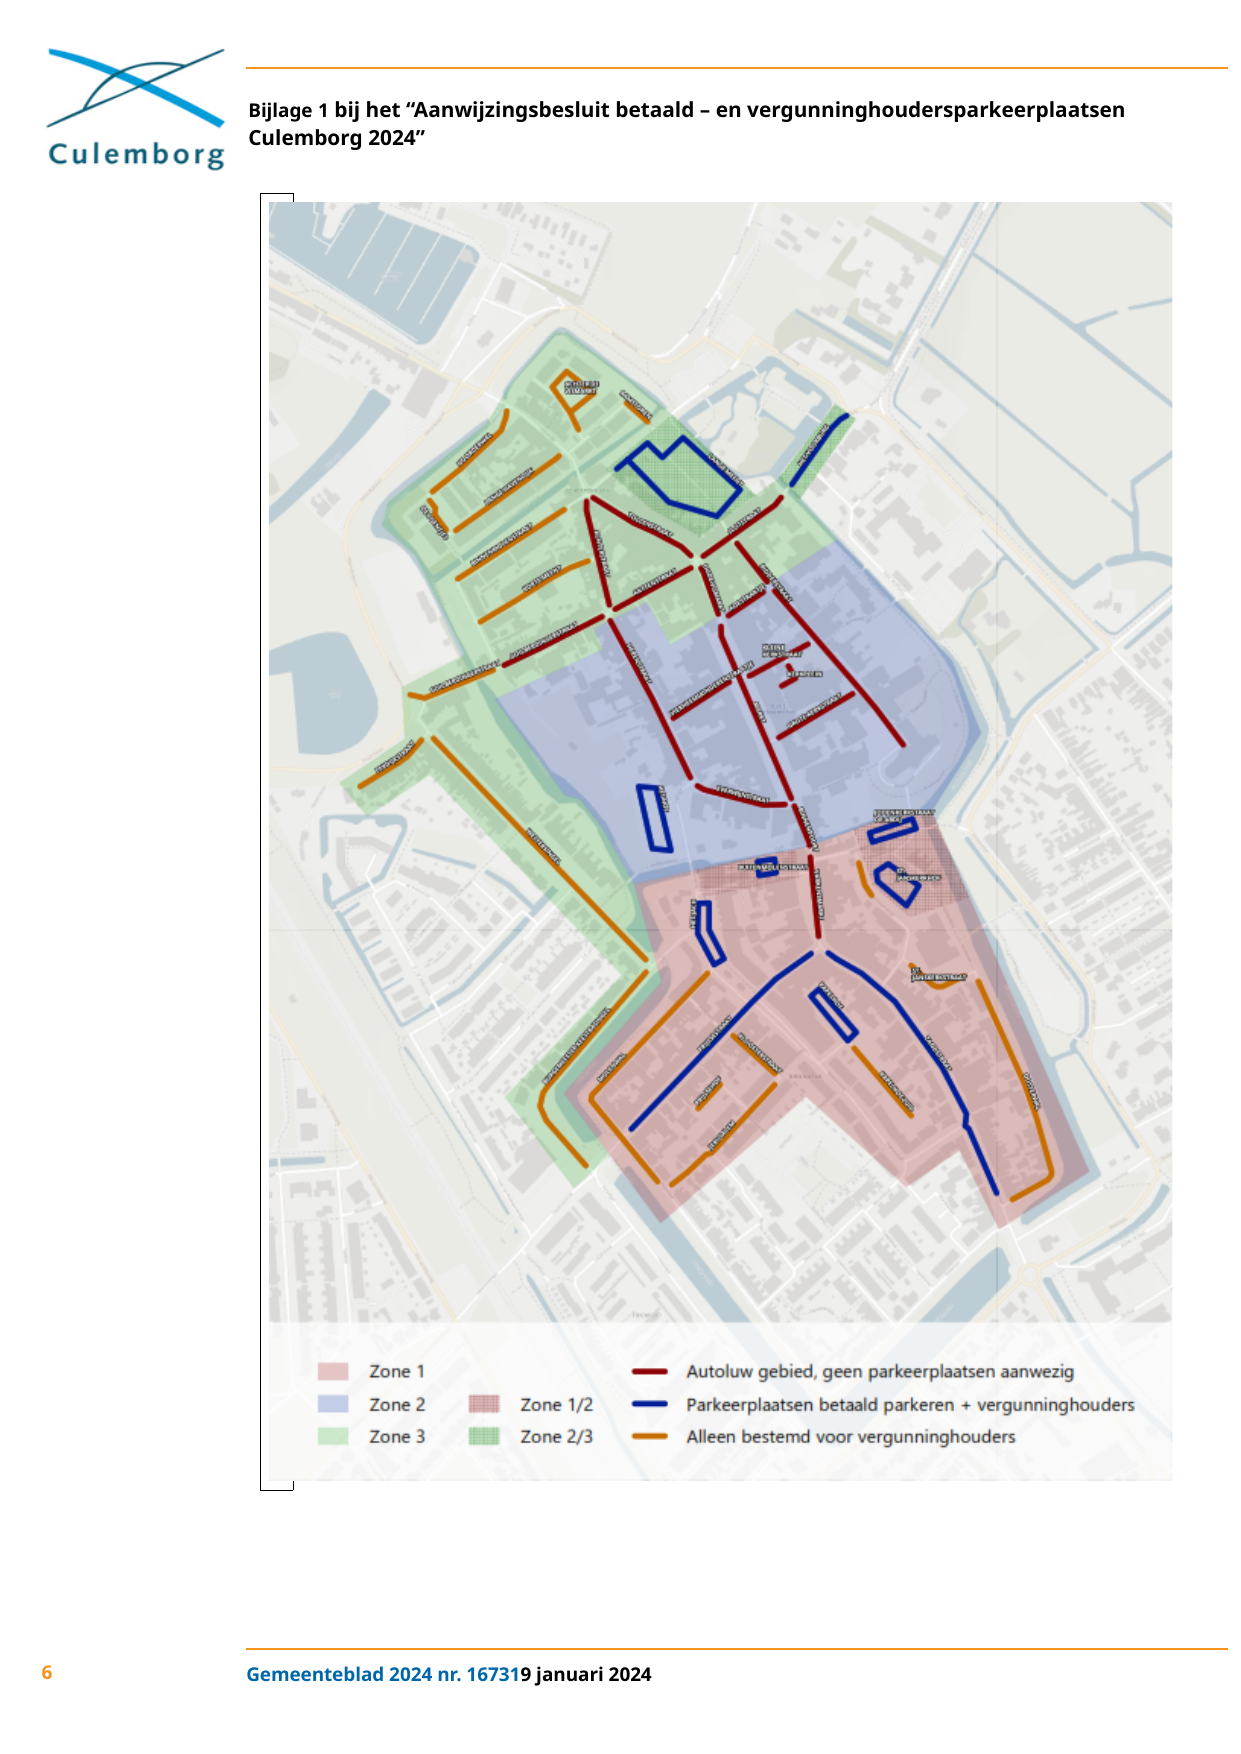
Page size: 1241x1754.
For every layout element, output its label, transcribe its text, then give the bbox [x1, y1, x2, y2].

text Bijlage 1 bij het “Aanwijzingsbesluit betaald – en vergunninghoudersparkeerplaatsen Culemborg 2024” [248, 95, 1152, 152]
picture [268, 202, 1173, 1481]
picture [41, 47, 231, 172]
